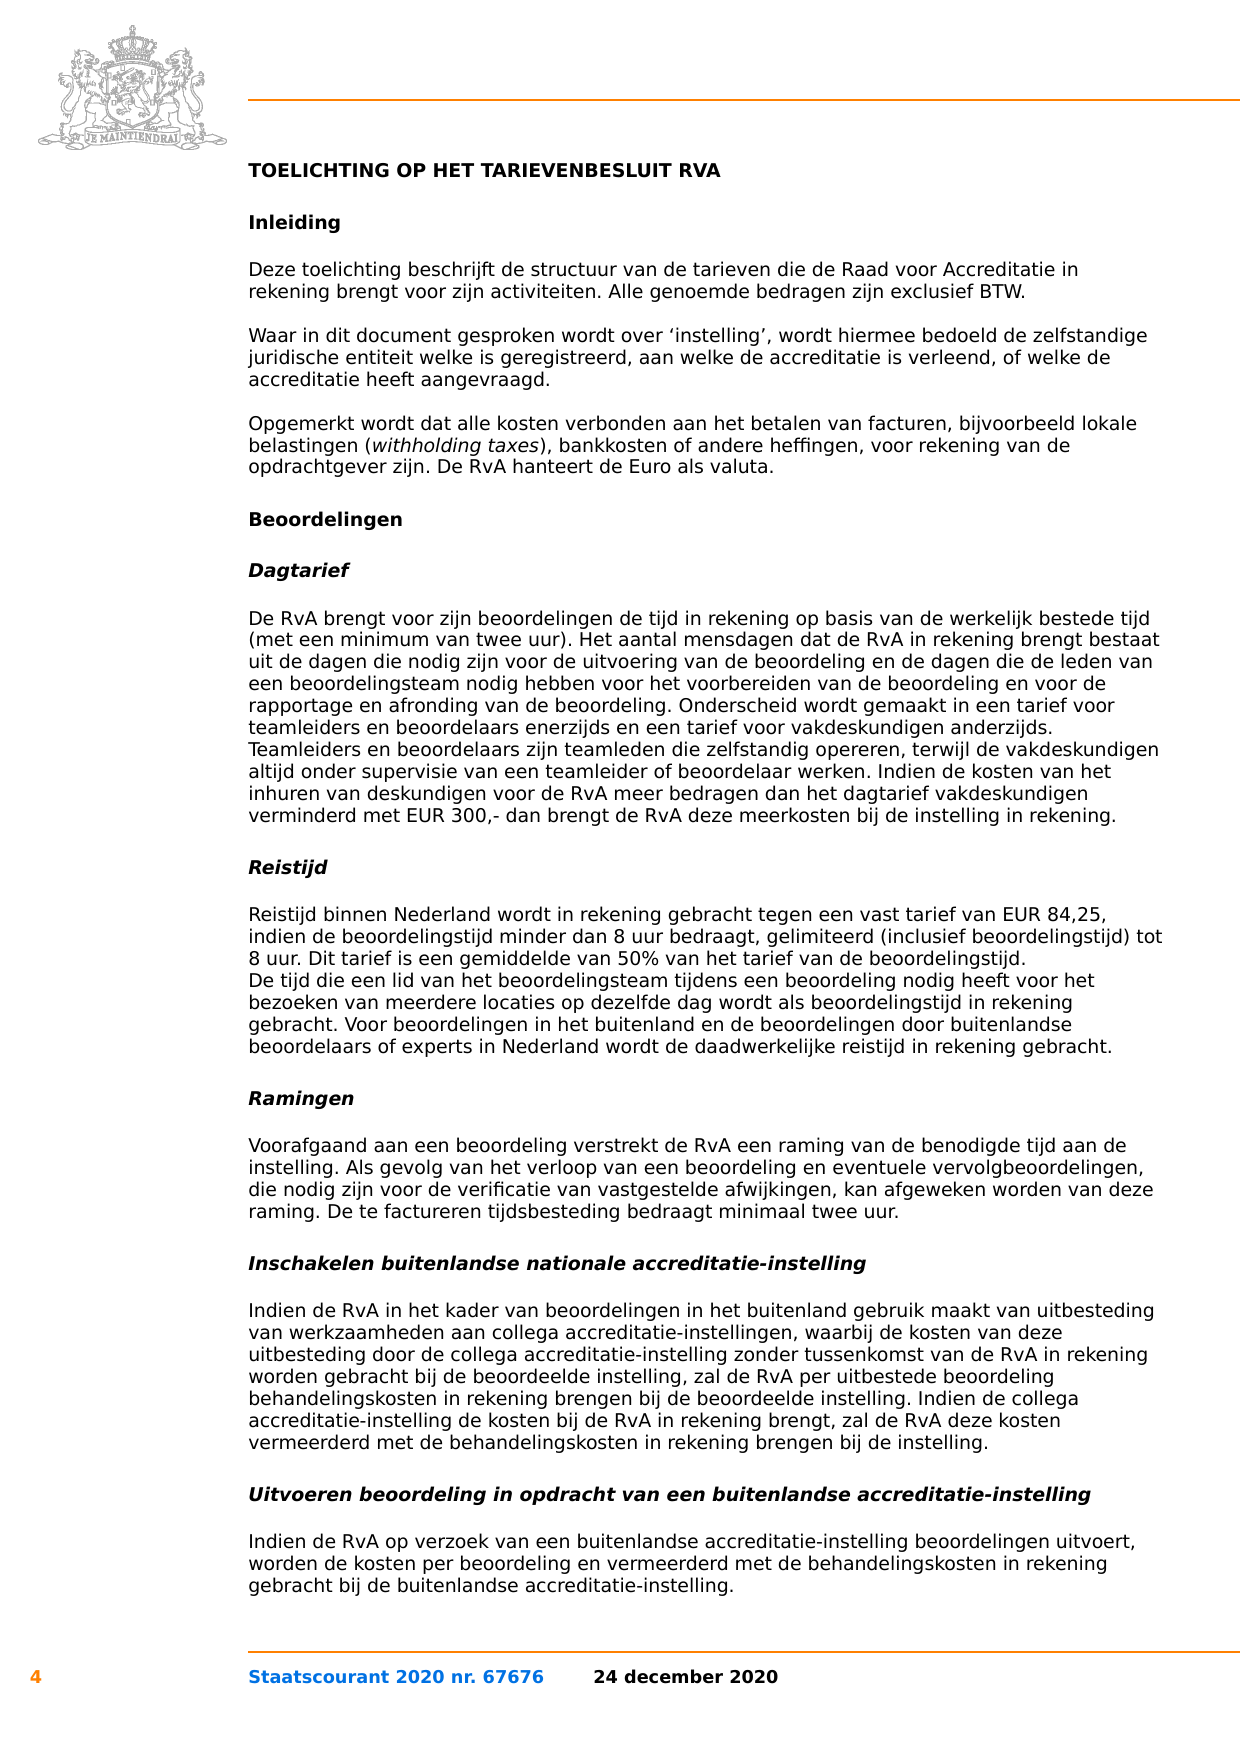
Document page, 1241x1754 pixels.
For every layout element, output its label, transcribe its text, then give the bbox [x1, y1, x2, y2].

text De RvA brengt voor zijn beoordelingen de tijd in rekening op basis van de werkelijk bestede tijd (met een minimum van twee uur). Het aantal mensdagen dat de RvA in rekening brengt bestaat uit de dagen die nodig zijn voor de uitvoering van de beoordeling en de dagen die de leden van een beoordelingsteam nodig hebben voor het voorbereiden van de beoordeling en voor de rapportage en afronding van de beoordeling. Onderscheid wordt gemaakt in een tarief voor teamleiders en beoordelaars enerzijds en een tarief voor vakdeskundigen anderzijds. Teamleiders en beoordelaars zijn teamleden die zelfstandig opereren, terwijl de vakdeskundigen altijd onder supervisie van een teamleider of beoordelaar werken. Indien de kosten van het inhuren van deskundigen voor de RvA meer bedragen dan het dagtarief vakdeskundigen verminderd met EUR 300,- dan brengt de RvA deze meerkosten bij de instelling in rekening. [248, 607, 1163, 827]
text Indien de RvA in het kader van beoordelingen in het buitenland gebruik maakt van uitbesteding van werkzaamheden aan collega accreditatie-instellingen, waarbij de kosten van deze uitbesteding door de collega accreditatie-instelling zonder tussenkomst van de RvA in rekening worden gebracht bij de beoordeelde instelling, zal de RvA per uitbestede beoordeling behandelingskosten in rekening brengen bij de beoordeelde instelling. Indien de collega accreditatie-instelling de kosten bij de RvA in rekening brengt, zal de RvA deze kosten vermeerderd met de behandelingskosten in rekening brengen bij de instelling. [248, 1300, 1163, 1454]
picture [38, 25, 227, 150]
subtitle Dagtarief [248, 560, 1163, 582]
subtitle Reistijd [248, 857, 1163, 879]
subtitle Uitvoeren beoordeling in opdracht van een buitenlandse accreditatie-instelling [248, 1484, 1163, 1506]
text Opgemerkt wordt dat alle kosten verbonden aan het betalen van facturen, bijvoorbeeld lokale belastingen (withholding taxes), bankkosten of andere heffingen, voor rekening van de opdrachtgever zijn. De RvA hanteert de Euro als valuta. [248, 412, 1163, 478]
subtitle Ramingen [248, 1088, 1163, 1110]
text De tijd die een lid van het beoordelingsteam tijdens een beoordeling nodig heeft voor het bezoeken van meerdere locaties op dezelfde dag wordt als beoordelingstijd in rekening gebracht. Voor beoordelingen in het buitenland en de beoordelingen door buitenlandse beoordelaars of experts in Nederland wordt de daadwerkelijke reistijd in rekening gebracht. [248, 970, 1163, 1058]
subtitle Inleiding [248, 212, 1163, 234]
text Deze toelichting beschrijft de structuur van de tarieven die de Raad voor Accreditatie in rekening brengt voor zijn activiteiten. Alle genoemde bedragen zijn exclusief BTW. [248, 259, 1163, 303]
subtitle Beoordelingen [248, 508, 1163, 530]
subtitle Inschakelen buitenlandse nationale accreditatie-instelling [248, 1253, 1163, 1275]
text Voorafgaand aan een beoordeling verstrekt de RvA een raming van de benodigde tijd aan de instelling. Als gevolg van het verloop van een beoordeling en eventuele vervolgbeoordelingen, die nodig zijn voor de verificatie van vastgestelde afwijkingen, kan afgeweken worden van deze raming. De te factureren tijdsbesteding bedraagt minimaal twee uur. [248, 1135, 1163, 1223]
text Waar in dit document gesproken wordt over ‘instelling’, wordt hiermee bedoeld de zelfstandige juridische entiteit welke is geregistreerd, aan welke de accreditatie is verleend, of welke de accreditatie heeft aangevraagd. [248, 325, 1163, 391]
text Indien de RvA op verzoek van een buitenlandse accreditatie-instelling beoordelingen uitvoert, worden de kosten per beoordeling en vermeerderd met de behandelingskosten in rekening gebracht bij de buitenlandse accreditatie-instelling. [248, 1531, 1163, 1597]
subtitle TOELICHTING OP HET TARIEVENBESLUIT RVA [248, 160, 1163, 182]
text Reistijd binnen Nederland wordt in rekening gebracht tegen een vast tarief van EUR 84,25, indien de beoordelingstijd minder dan 8 uur bedraagt, gelimiteerd (inclusief beoordelingstijd) tot 8 uur. Dit tarief is een gemiddelde van 50% van het tarief van de beoordelingstijd. [248, 904, 1163, 970]
